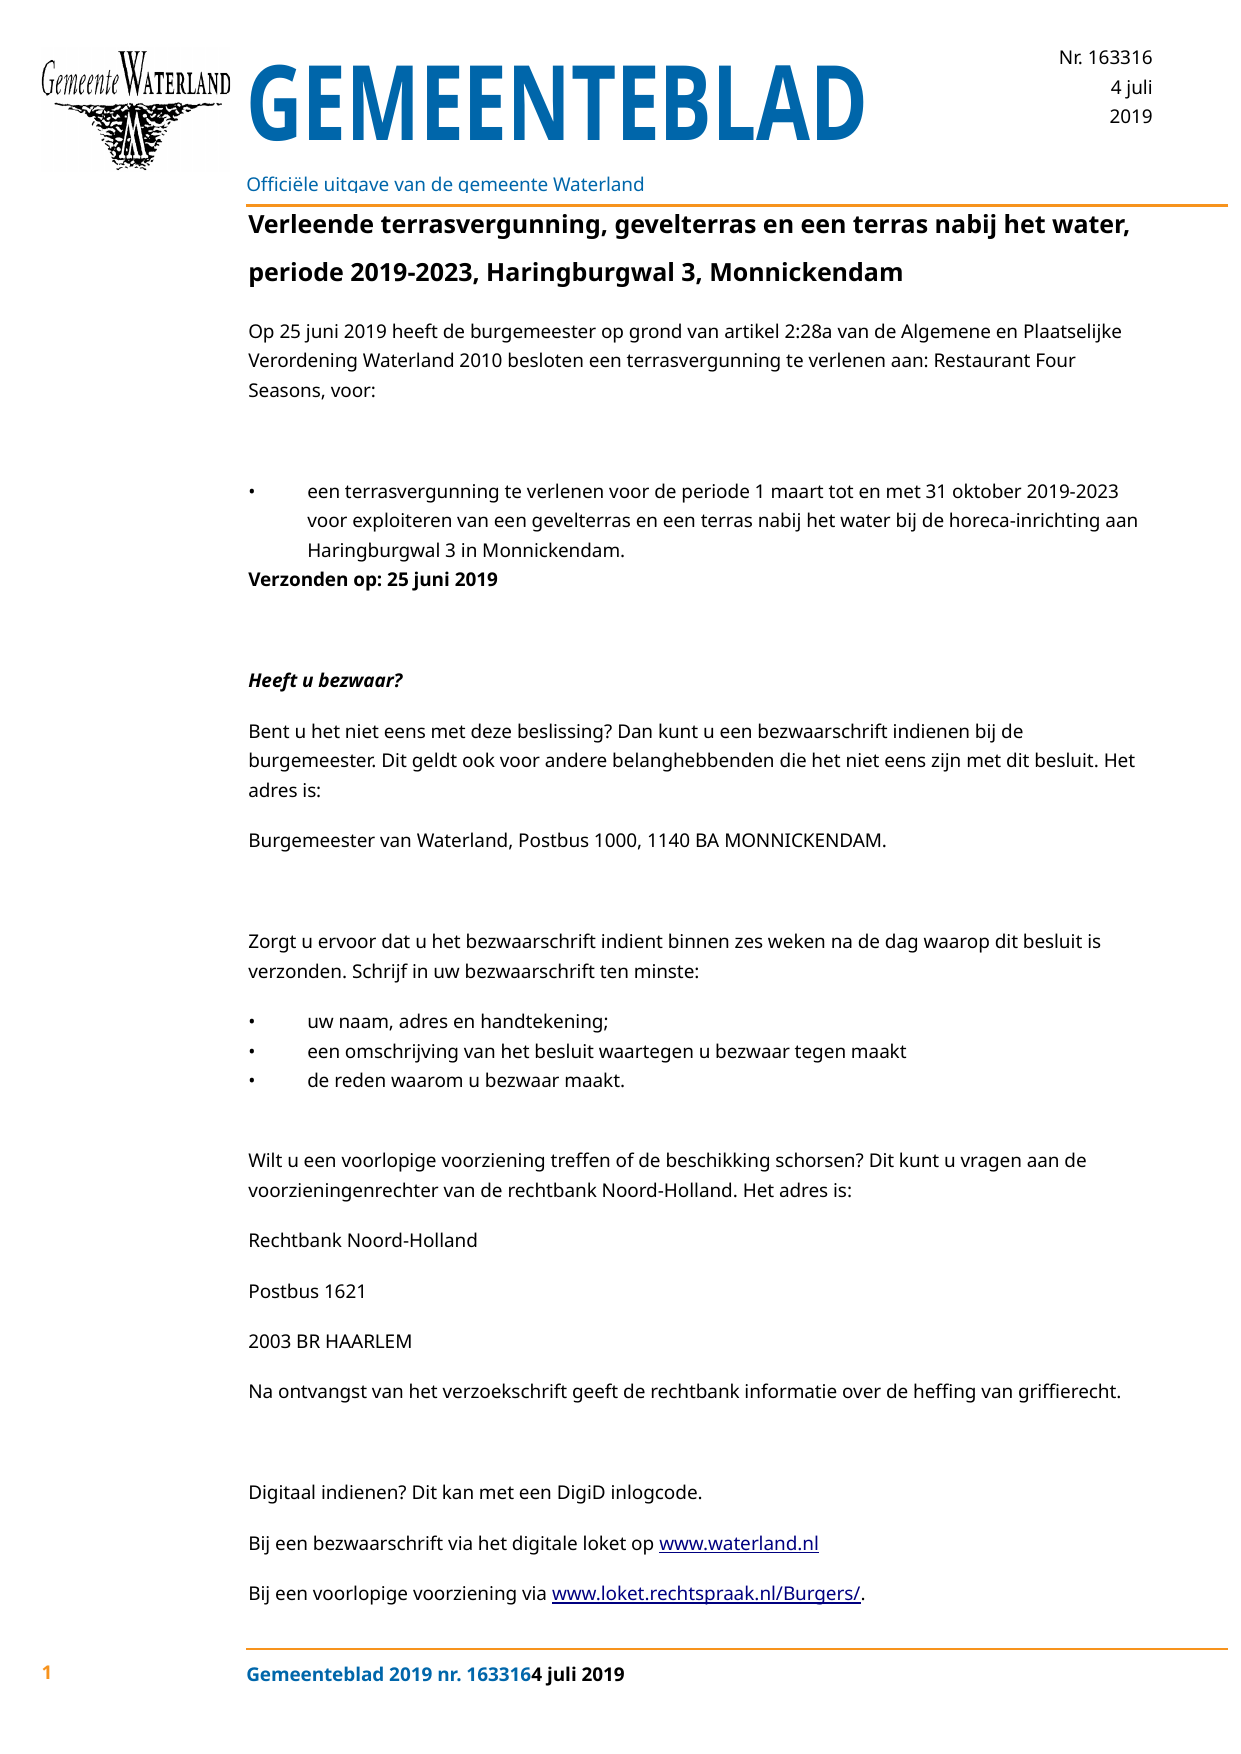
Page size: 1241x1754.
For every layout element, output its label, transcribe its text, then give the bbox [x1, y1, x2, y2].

text Wilt u een voorlopige voorziening treffen of de beschikking schorsen? Dit kunt u vragen aan de voorzieningenrechter van de rechtbank Noord-Holland. Het adres is: [248, 1147, 1152, 1203]
text Verzonden op: 25 juni 2019 [248, 567, 1152, 592]
text 2003 BR HAARLEM [248, 1328, 1152, 1354]
text Postbus 1621 [248, 1278, 1152, 1304]
text Zorgt u ervoor dat u het bezwaarschrift indient binnen zes weken na de dag waarop dit besluit is verzonden. Schrijf in uw bezwaarschrift ten minste: [248, 928, 1152, 984]
text Verleende terrasvergunning, gevelterras en een terras nabij het water, periode 2019-2023, Haringburgwal 3, Monnickendam [248, 207, 1152, 288]
list een terrasvergunning te verlenen voor de periode 1 maart tot en met 31 oktober 2019-2023 voor exploiteren van een gevelterras en een terras nabij het water bij de horeca-inrichting aan Haringburgwal 3 in Monnickendam. [248, 478, 1152, 563]
list uw naam, adres en handtekening; [248, 1008, 1152, 1034]
text Op 25 juni 2019 heeft de burgemeester op grond van artikel 2:28a van de Algemene en Plaatselijke Verordening Waterland 2010 besloten een terrasvergunning te verlenen aan: Restaurant Four Seasons, voor: [248, 318, 1152, 403]
text Heeft u bezwaar? [248, 667, 1152, 693]
text Bent u het niet eens met deze beslissing? Dan kunt u een bezwaarschrift indienen bij de burgemeester. Dit geldt ook voor andere belanghebbenden die het niet eens zijn met dit besluit. Het adres is: [248, 718, 1152, 803]
list een omschrijving van het besluit waartegen u bezwaar tegen maakt [248, 1038, 1152, 1064]
text Bij een bezwaarschrift via het digitale loket op www.waterland.nl [248, 1530, 1152, 1556]
text Burgemeester van Waterland, Postbus 1000, 1140 BA MONNICKENDAM. [248, 827, 1152, 853]
text Rechtbank Noord-Holland [248, 1227, 1152, 1253]
picture [41, 47, 231, 172]
text Digitaal indienen? Dit kan met een DigiD inlogcode. [248, 1479, 1152, 1505]
list de reden waarom u bezwaar maakt. [248, 1067, 1152, 1093]
text Na ontvangst van het verzoekschrift geeft de rechtbank informatie over de heffing van griffierecht. [248, 1379, 1152, 1404]
text Bij een voorlopige voorziening via www.loket.rechtspraak.nl/Burgers/. [248, 1580, 1152, 1606]
